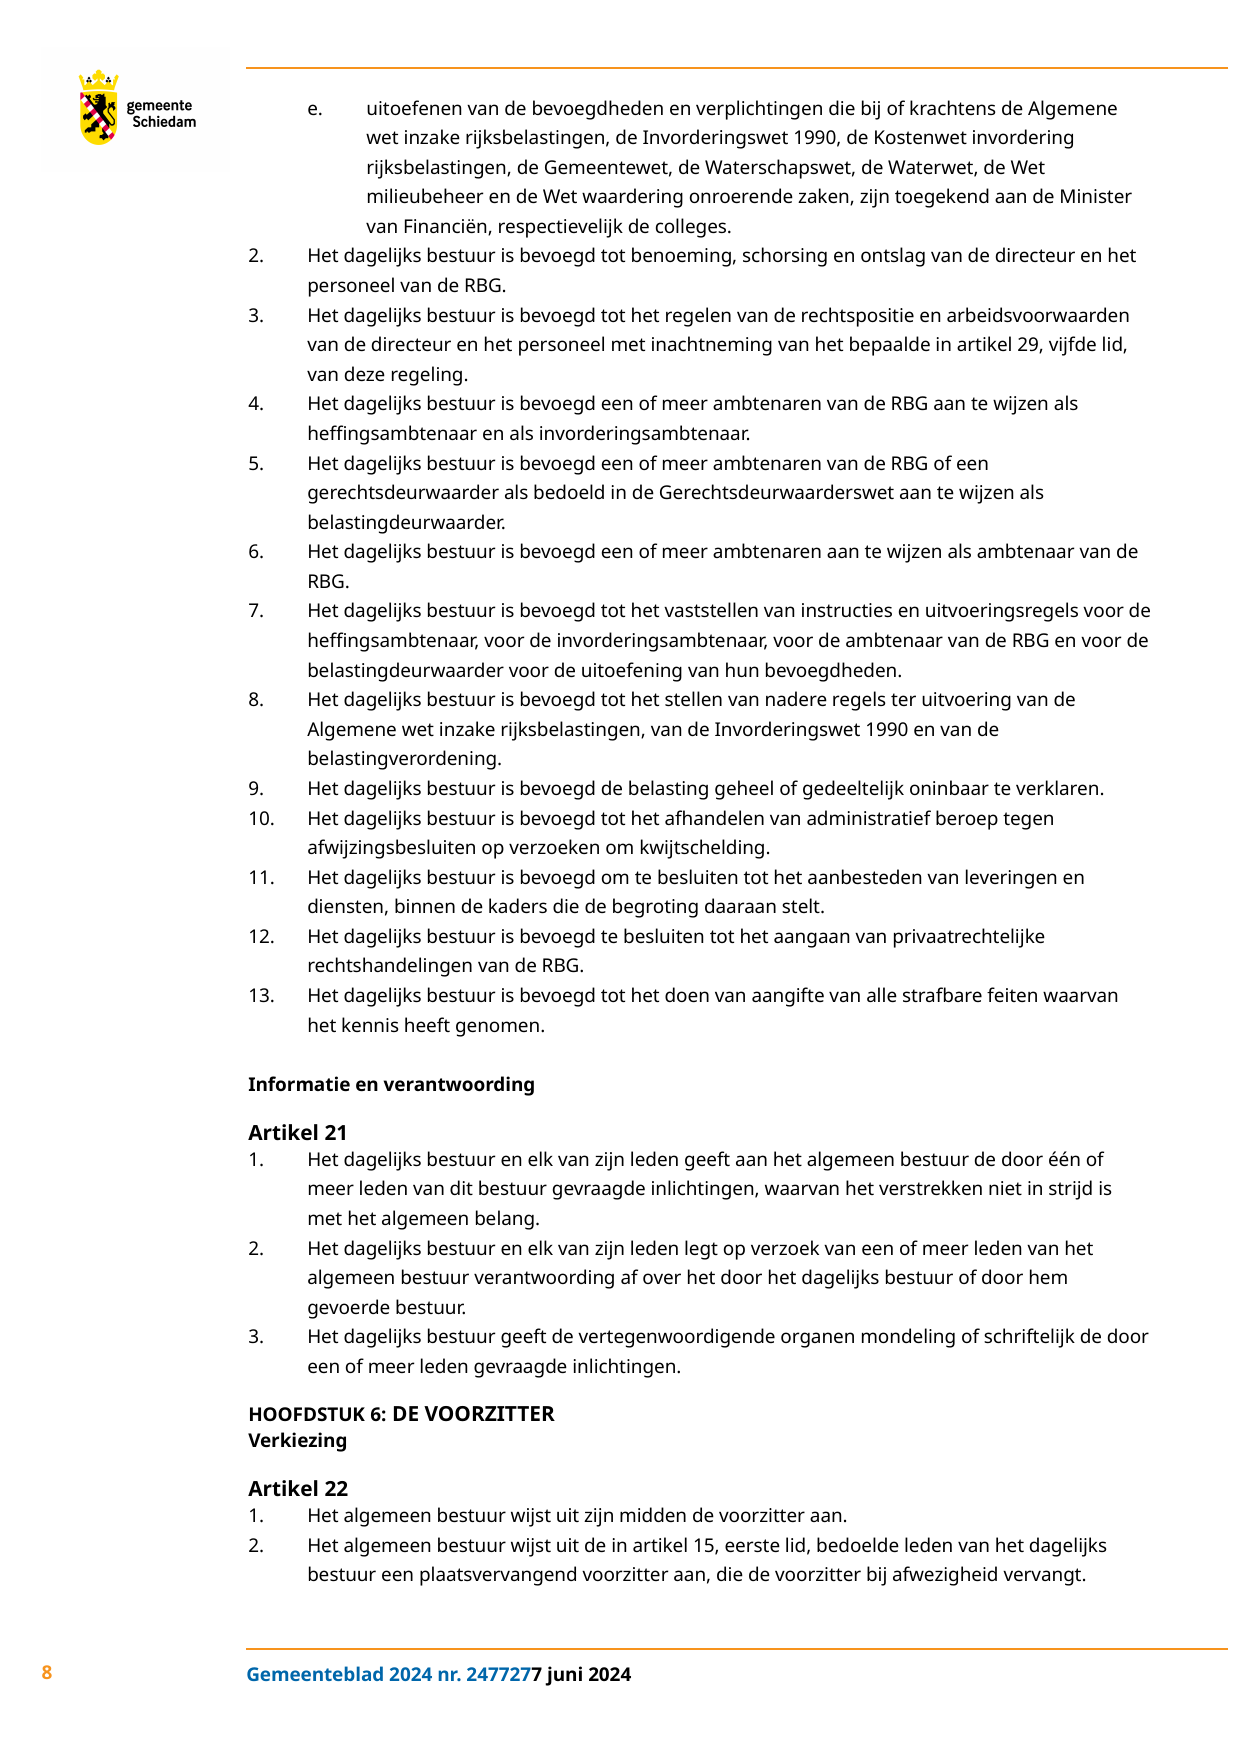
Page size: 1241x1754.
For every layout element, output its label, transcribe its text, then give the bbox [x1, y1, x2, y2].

list Het dagelijks bestuur en elk van zijn leden geeft aan het algemeen bestuur de door één of meer leden van dit bestuur gevraagde inlichtingen, waarvan het verstrekken niet in strijd is met het algemeen belang. [248, 1146, 1152, 1231]
picture [41, 47, 231, 172]
list Het dagelijks bestuur is bevoegd de belasting geheel of gedeeltelijk oninbaar te verklaren. [248, 775, 1152, 801]
list Het dagelijks bestuur is bevoegd een of meer ambtenaren aan te wijzen als ambtenaar van de RBG. [248, 538, 1152, 594]
text HOOFDSTUK 6: DE VOORZITTER [248, 1399, 1152, 1427]
list Het dagelijks bestuur is bevoegd tot het vaststellen van instructies en uitvoeringsregels voor de heffingsambtenaar, voor de invorderingsambtenaar, voor de ambtenaar van de RBG en voor de belastingdeurwaarder voor de uitoefening van hun bevoegdheden. [248, 598, 1152, 683]
list Het dagelijks bestuur is bevoegd om te besluiten tot het aanbesteden van leveringen en diensten, binnen de kaders die de begroting daaraan stelt. [248, 864, 1152, 919]
text Verkiezing [248, 1427, 1152, 1453]
list uitoefenen van de bevoegdheden en verplichtingen die bij of krachtens de Algemene wet inzake rijksbelastingen, de Invorderingswet 1990, de Kostenwet invordering rijksbelastingen, de Gemeentewet, de Waterschapswet, de Waterwet, de Wet milieubeheer en de Wet waardering onroerende zaken, zijn toegekend aan de Minister van Financiën, respectievelijk de colleges. [307, 95, 1152, 239]
list Het dagelijks bestuur is bevoegd een of meer ambtenaren van de RBG aan te wijzen als heffingsambtenaar en als invorderingsambtenaar. [248, 391, 1152, 446]
list Het dagelijks bestuur en elk van zijn leden legt op verzoek van een of meer leden van het algemeen bestuur verantwoording af over het door het dagelijks bestuur of door hem gevoerde bestuur. [248, 1235, 1152, 1320]
list Het dagelijks bestuur is bevoegd te besluiten tot het aangaan van privaatrechtelijke rechtshandelingen van de RBG. [248, 923, 1152, 978]
list Het dagelijks bestuur is bevoegd tot het afhandelen van administratief beroep tegen afwijzingsbesluiten op verzoeken om kwijtschelding. [248, 805, 1152, 860]
list Het algemeen bestuur wijst uit zijn midden de voorzitter aan. [248, 1502, 1152, 1528]
list Het dagelijks bestuur is bevoegd tot het stellen van nadere regels ter uitvoering van de Algemene wet inzake rijksbelastingen, van de Invorderingswet 1990 en van de belastingverordening. [248, 686, 1152, 771]
list Het dagelijks bestuur geeft de vertegenwoordigende organen mondeling of schriftelijk de door een of meer leden gevraagde inlichtingen. [248, 1323, 1152, 1379]
text Artikel 22 [248, 1474, 1152, 1502]
list Het algemeen bestuur wijst uit de in artikel 15, eerste lid, bedoelde leden van het dagelijks bestuur een plaatsvervangend voorzitter aan, die de voorzitter bij afwezigheid vervangt. [248, 1532, 1152, 1587]
list Het dagelijks bestuur is bevoegd tot benoeming, schorsing en ontslag van de directeur en het personeel van de RBG. [248, 243, 1152, 298]
list Het dagelijks bestuur is bevoegd tot het doen van aangifte van alle strafbare feiten waarvan het kennis heeft genomen. [248, 982, 1152, 1038]
list Het dagelijks bestuur is bevoegd tot het regelen van de rechtspositie en arbeidsvoorwaarden van de directeur en het personeel met inachtneming van het bepaalde in artikel 29, vijfde lid, van deze regeling. [248, 302, 1152, 387]
list Het dagelijks bestuur is bevoegd een of meer ambtenaren van de RBG of een gerechtsdeurwaarder als bedoeld in de Gerechtsdeurwaarderswet aan te wijzen als belastingdeurwaarder. [248, 450, 1152, 535]
text Artikel 21 [248, 1118, 1152, 1146]
text Informatie en verantwoording [248, 1071, 1152, 1097]
